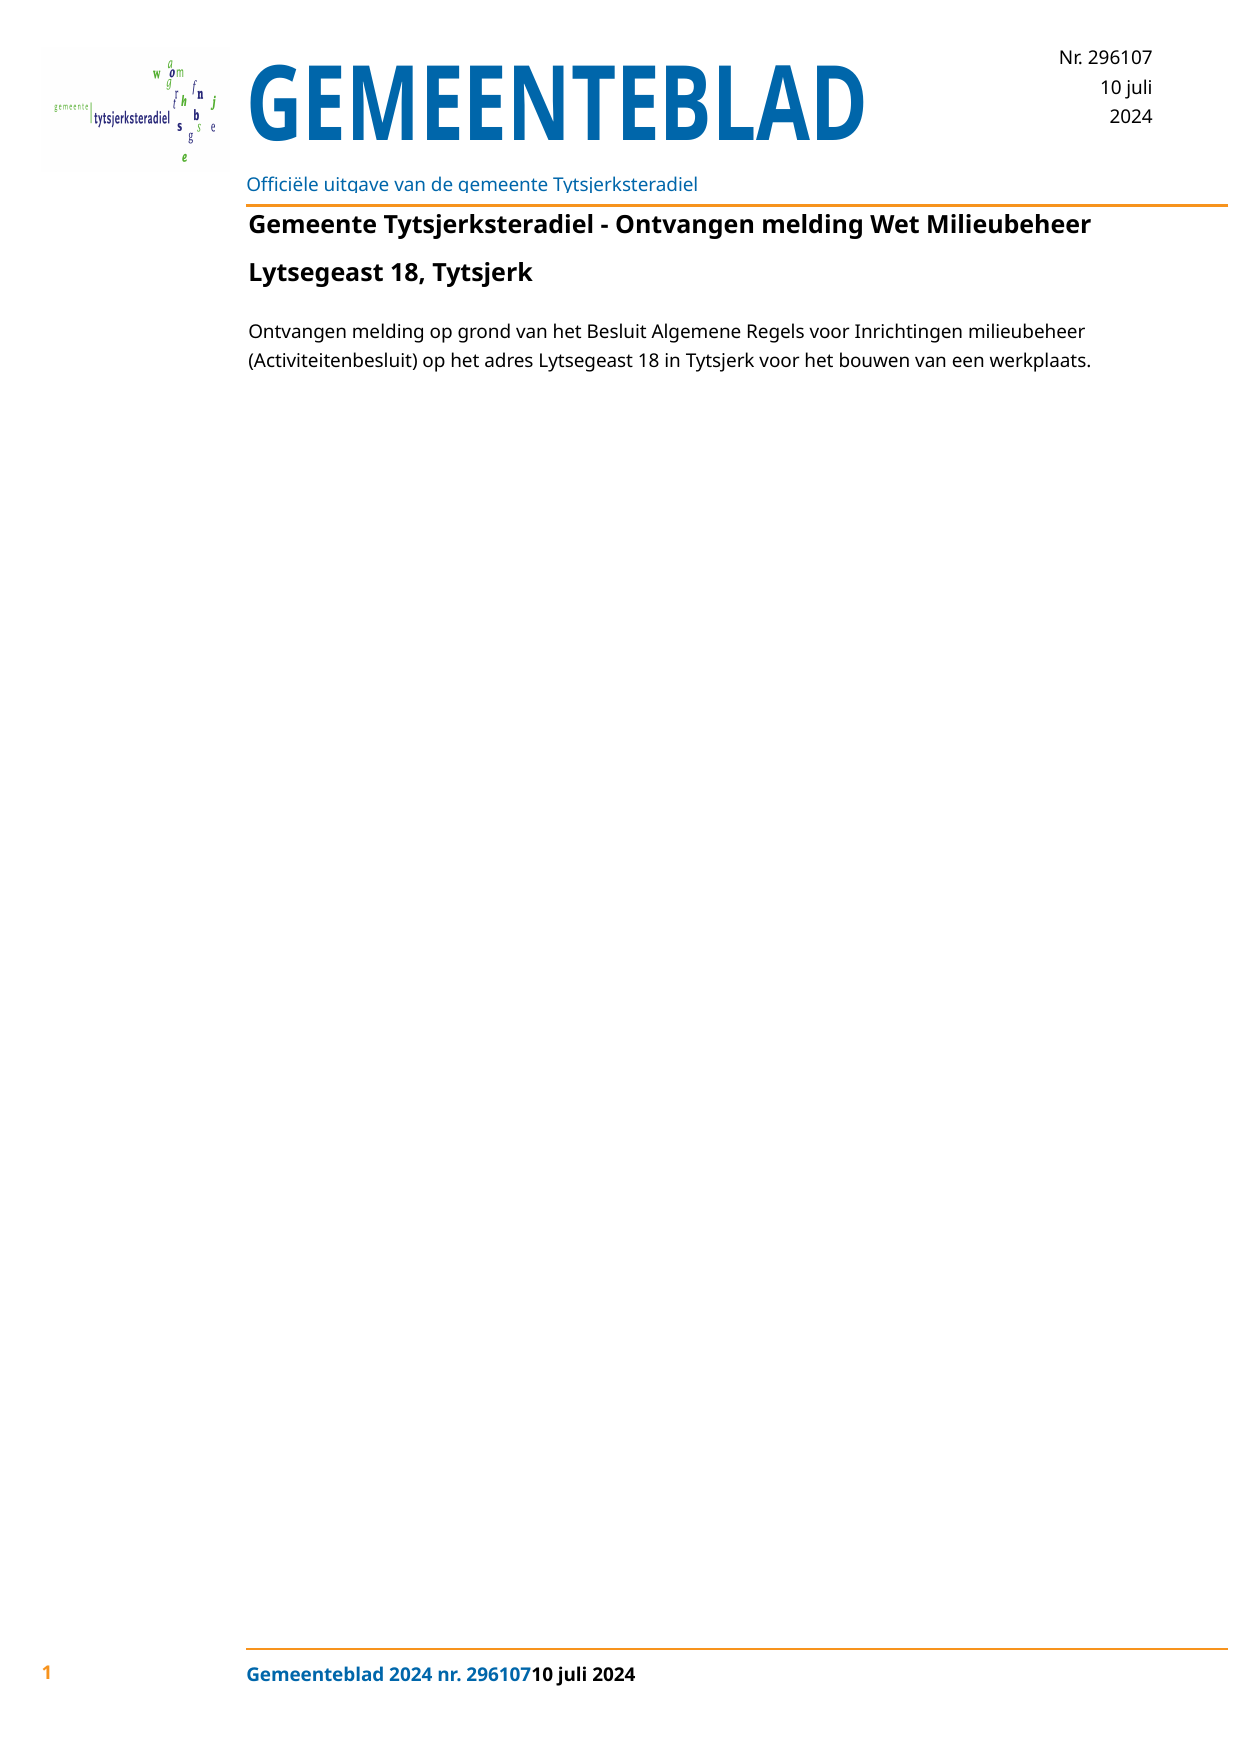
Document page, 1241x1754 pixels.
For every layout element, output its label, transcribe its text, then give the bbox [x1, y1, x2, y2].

text Gemeente Tytsjerksteradiel - Ontvangen melding Wet Milieubeheer Lytsegeast 18, Tytsjerk [248, 207, 1152, 288]
text Ontvangen melding op grond van het Besluit Algemene Regels voor Inrichtingen milieubeheer (Activiteitenbesluit) op het adres Lytsegeast 18 in Tytsjerk voor het bouwen van een werkplaats. [248, 318, 1152, 373]
picture [41, 47, 231, 172]
